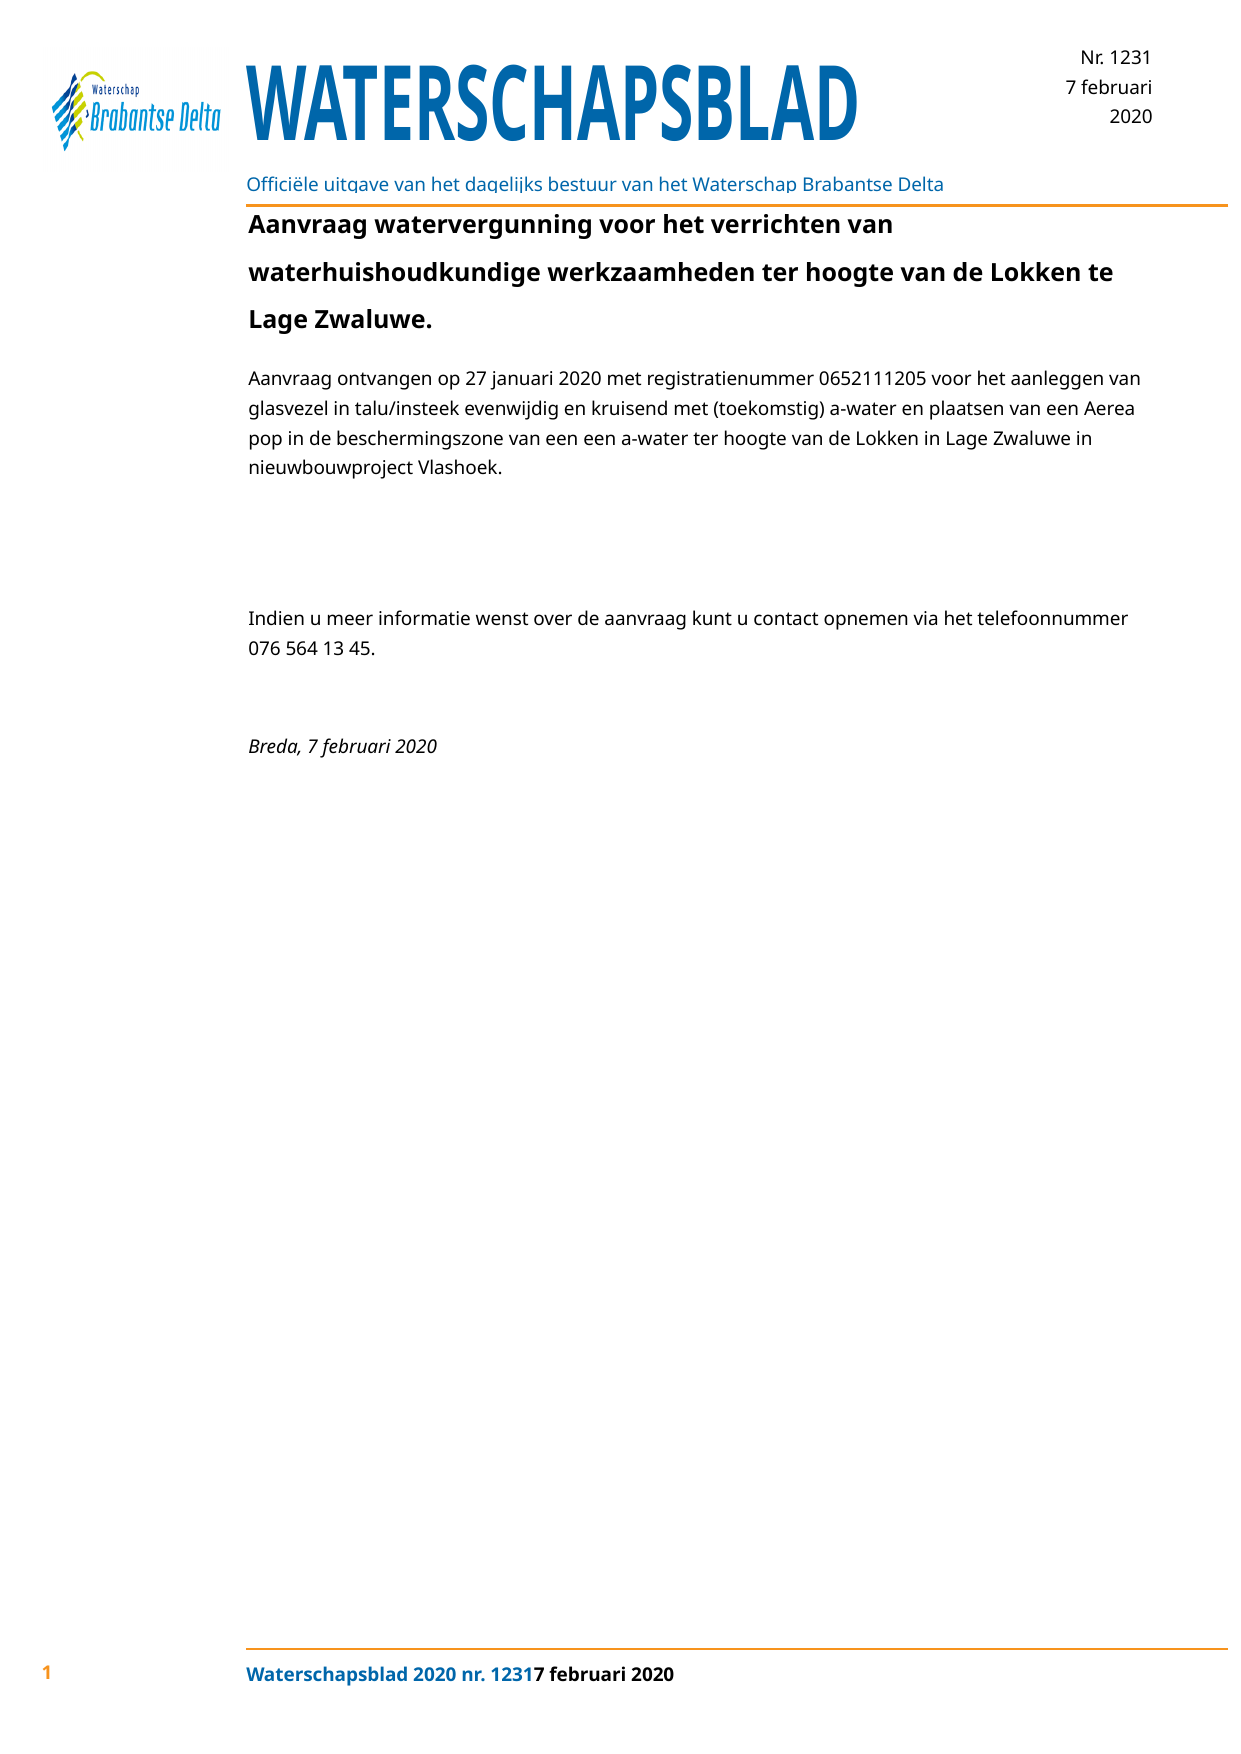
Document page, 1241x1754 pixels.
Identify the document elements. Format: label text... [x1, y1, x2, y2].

text Aanvraag watervergunning voor het verrichten van waterhuishoudkundige werkzaamheden ter hoogte van de Lokken te Lage Zwaluwe. [248, 207, 1152, 336]
text Breda, 7 februari 2020 [248, 733, 1152, 759]
text Indien u meer informatie wenst over de aanvraag kunt u contact opnemen via het telefoonnummer 076 564 13 45. [248, 606, 1152, 661]
text Aanvraag ontvangen op 27 januari 2020 met registratienummer 0652111205 voor het aanleggen van glasvezel in talu/insteek evenwijdig en kruisend met (toekomstig) a-water en plaatsen van een Aerea pop in de beschermingszone van een een a-water ter hoogte van de Lokken in Lage Zwaluwe in nieuwbouwproject Vlashoek. [248, 366, 1152, 480]
picture [41, 47, 231, 172]
